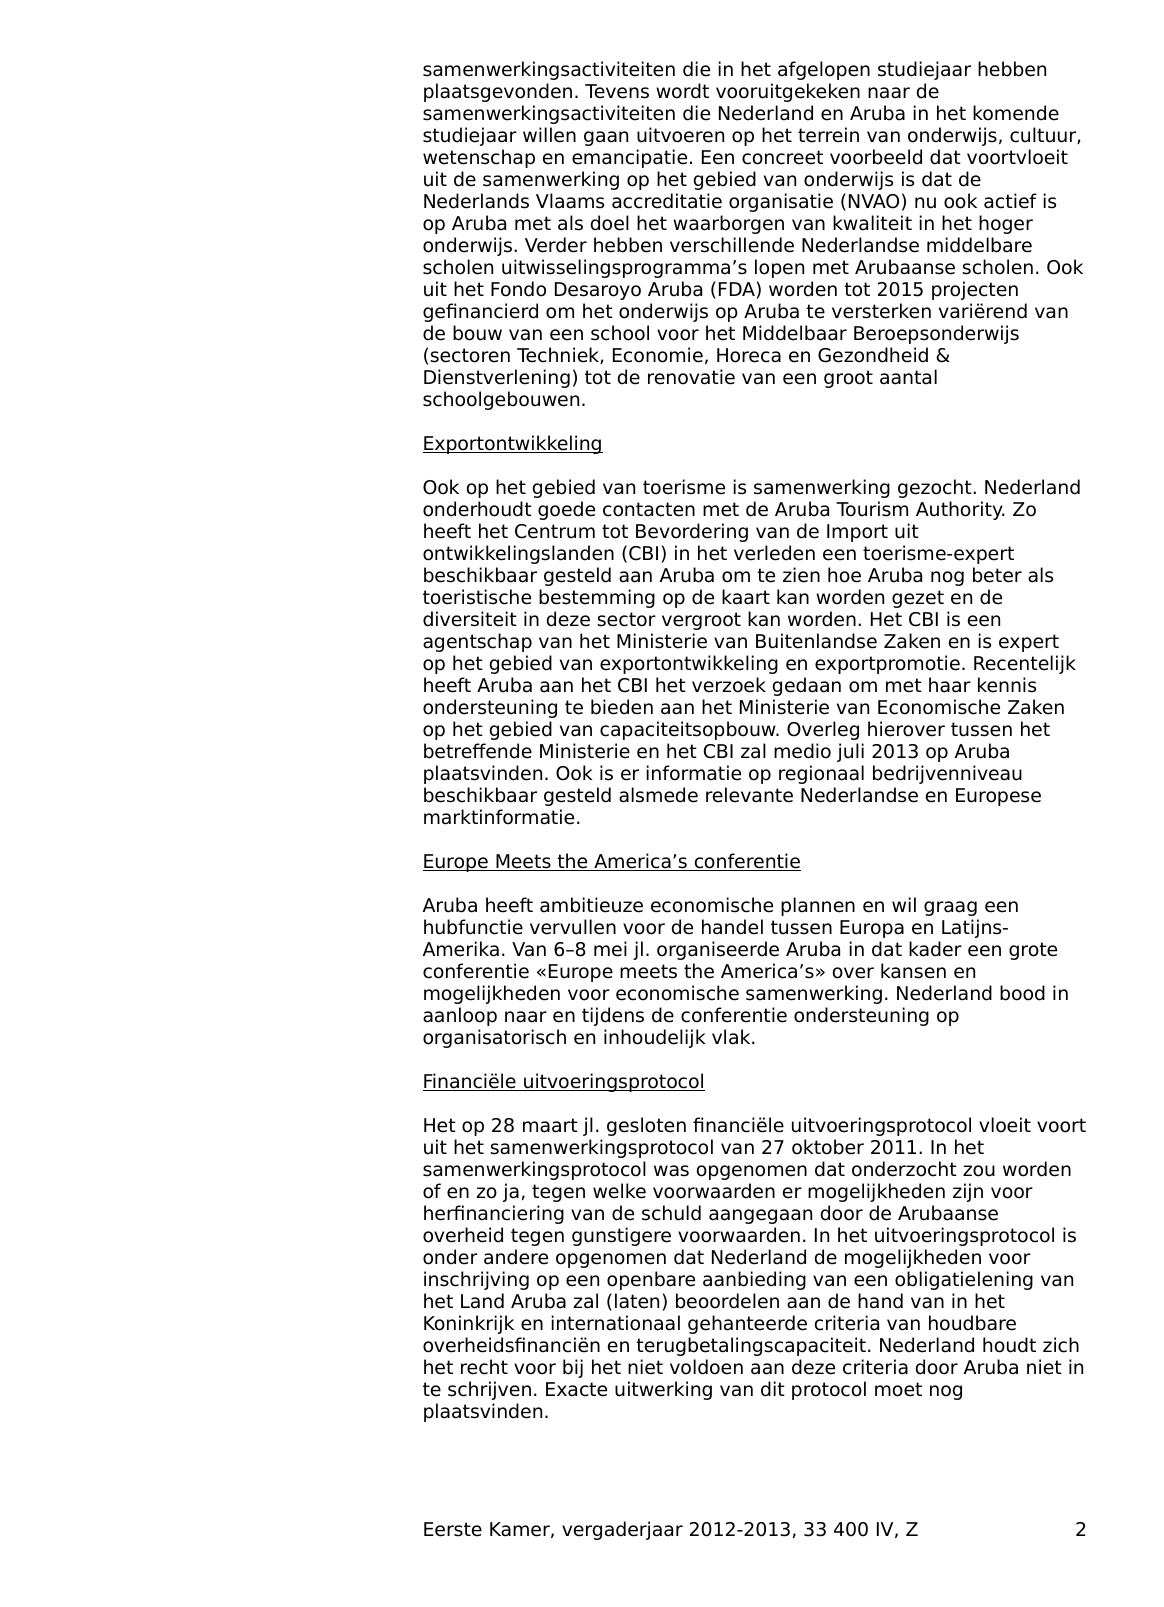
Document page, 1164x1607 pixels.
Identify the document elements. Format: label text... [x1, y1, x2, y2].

subtitle Exportontwikkeling [422, 433, 1087, 455]
text Het op 28 maart jl. gesloten financiële uitvoeringsprotocol vloeit voort uit het samenwerkingsprotocol van 27 oktober 2011. In het samenwerkingsprotocol was opgenomen dat onderzocht zou worden of en zo ja, tegen welke voorwaarden er mogelijkheden zijn voor herfinanciering van de schuld aangegaan door de Arubaanse overheid tegen gunstigere voorwaarden. In het uitvoeringsprotocol is onder andere opgenomen dat Nederland de mogelijkheden voor inschrijving op een openbare aanbieding van een obligatielening van het Land Aruba zal (laten) beoordelen aan de hand van in het Koninkrijk en internationaal gehanteerde criteria van houdbare overheidsfinanciën en terugbetalingscapaciteit. Nederland houdt zich het recht voor bij het niet voldoen aan deze criteria door Aruba niet in te schrijven. Exacte uitwerking van dit protocol moet nog plaatsvinden. [422, 1115, 1087, 1423]
text Aruba heeft ambitieuze economische plannen en wil graag een hubfunctie vervullen voor de handel tussen Europa en Latijns-Amerika. Van 6–8 mei jl. organiseerde Aruba in dat kader een grote conferentie «Europe meets the America’s» over kansen en mogelijkheden voor economische samenwerking. Nederland bood in aanloop naar en tijdens de conferentie ondersteuning op organisatorisch en inhoudelijk vlak. [422, 895, 1087, 1049]
subtitle Financiële uitvoeringsprotocol [422, 1071, 1087, 1093]
subtitle Europe Meets the America’s conferentie [422, 851, 1087, 873]
text Ook op het gebied van toerisme is samenwerking gezocht. Nederland onderhoudt goede contacten met de Aruba Tourism Authority. Zo heeft het Centrum tot Bevordering van de Import uit ontwikkelingslanden (CBI) in het verleden een toerisme-expert beschikbaar gesteld aan Aruba om te zien hoe Aruba nog beter als toeristische bestemming op de kaart kan worden gezet en de diversiteit in deze sector vergroot kan worden. Het CBI is een agentschap van het Ministerie van Buitenlandse Zaken en is expert op het gebied van exportontwikkeling en exportpromotie. Recentelijk heeft Aruba aan het CBI het verzoek gedaan om met haar kennis ondersteuning te bieden aan het Ministerie van Economische Zaken op het gebied van capaciteitsopbouw. Overleg hierover tussen het betreffende Ministerie en het CBI zal medio juli 2013 op Aruba plaatsvinden. Ook is er informatie op regionaal bedrijvenniveau beschikbaar gesteld alsmede relevante Nederlandse en Europese marktinformatie. [422, 477, 1087, 829]
text samenwerkingsactiviteiten die in het afgelopen studiejaar hebben plaatsgevonden. Tevens wordt vooruitgekeken naar de samenwerkingsactiviteiten die Nederland en Aruba in het komende studiejaar willen gaan uitvoeren op het terrein van onderwijs, cultuur, wetenschap en emancipatie. Een concreet voorbeeld dat voortvloeit uit de samenwerking op het gebied van onderwijs is dat de Nederlands Vlaams accreditatie organisatie (NVAO) nu ook actief is op Aruba met als doel het waarborgen van kwaliteit in het hoger onderwijs. Verder hebben verschillende Nederlandse middelbare scholen uitwisselingsprogramma’s lopen met Arubaanse scholen. Ook uit het Fondo Desaroyo Aruba (FDA) worden tot 2015 projecten gefinancierd om het onderwijs op Aruba te versterken variërend van de bouw van een school voor het Middelbaar Beroepsonderwijs (sectoren Techniek, Economie, Horeca en Gezondheid & Dienstverlening) tot de renovatie van een groot aantal schoolgebouwen. [422, 59, 1087, 411]
